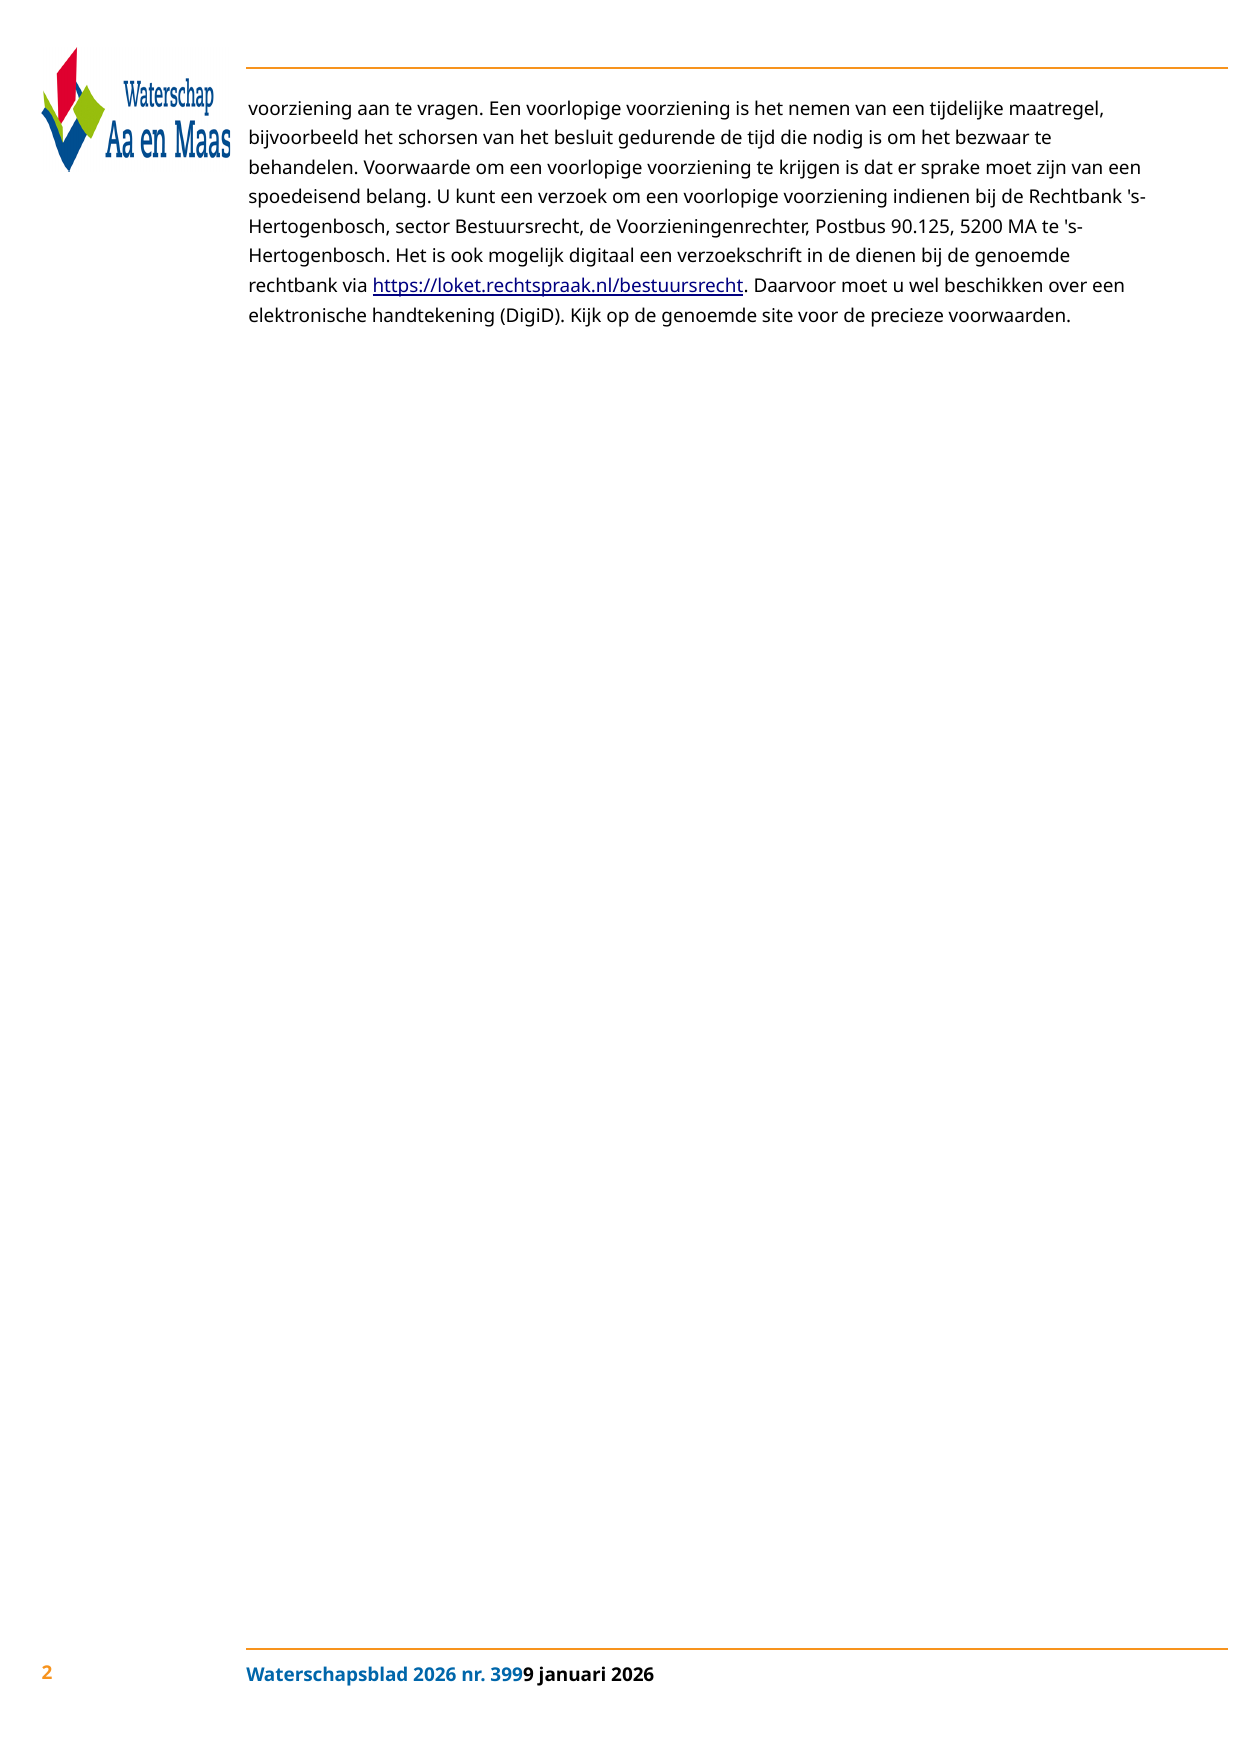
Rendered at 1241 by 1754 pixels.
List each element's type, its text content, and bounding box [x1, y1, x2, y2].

text voorziening aan te vragen. Een voorlopige voorziening is het nemen van een tijdelijke maatregel, bijvoorbeeld het schorsen van het besluit gedurende de tijd die nodig is om het bezwaar te behandelen. Voorwaarde om een voorlopige voorziening te krijgen is dat er sprake moet zijn van een spoedeisend belang. U kunt een verzoek om een voorlopige voorziening indienen bij de Rechtbank 's-Hertogenbosch, sector Bestuursrecht, de Voorzieningenrechter, Postbus 90.125, 5200 MA te 's-Hertogenbosch. Het is ook mogelijk digitaal een verzoekschrift in de dienen bij de genoemde rechtbank via https://loket.rechtspraak.nl/bestuursrecht. Daarvoor moet u wel beschikken over een elektronische handtekening (DigiD). Kijk op de genoemde site voor de precieze voorwaarden. [248, 95, 1152, 328]
picture [41, 47, 231, 172]
